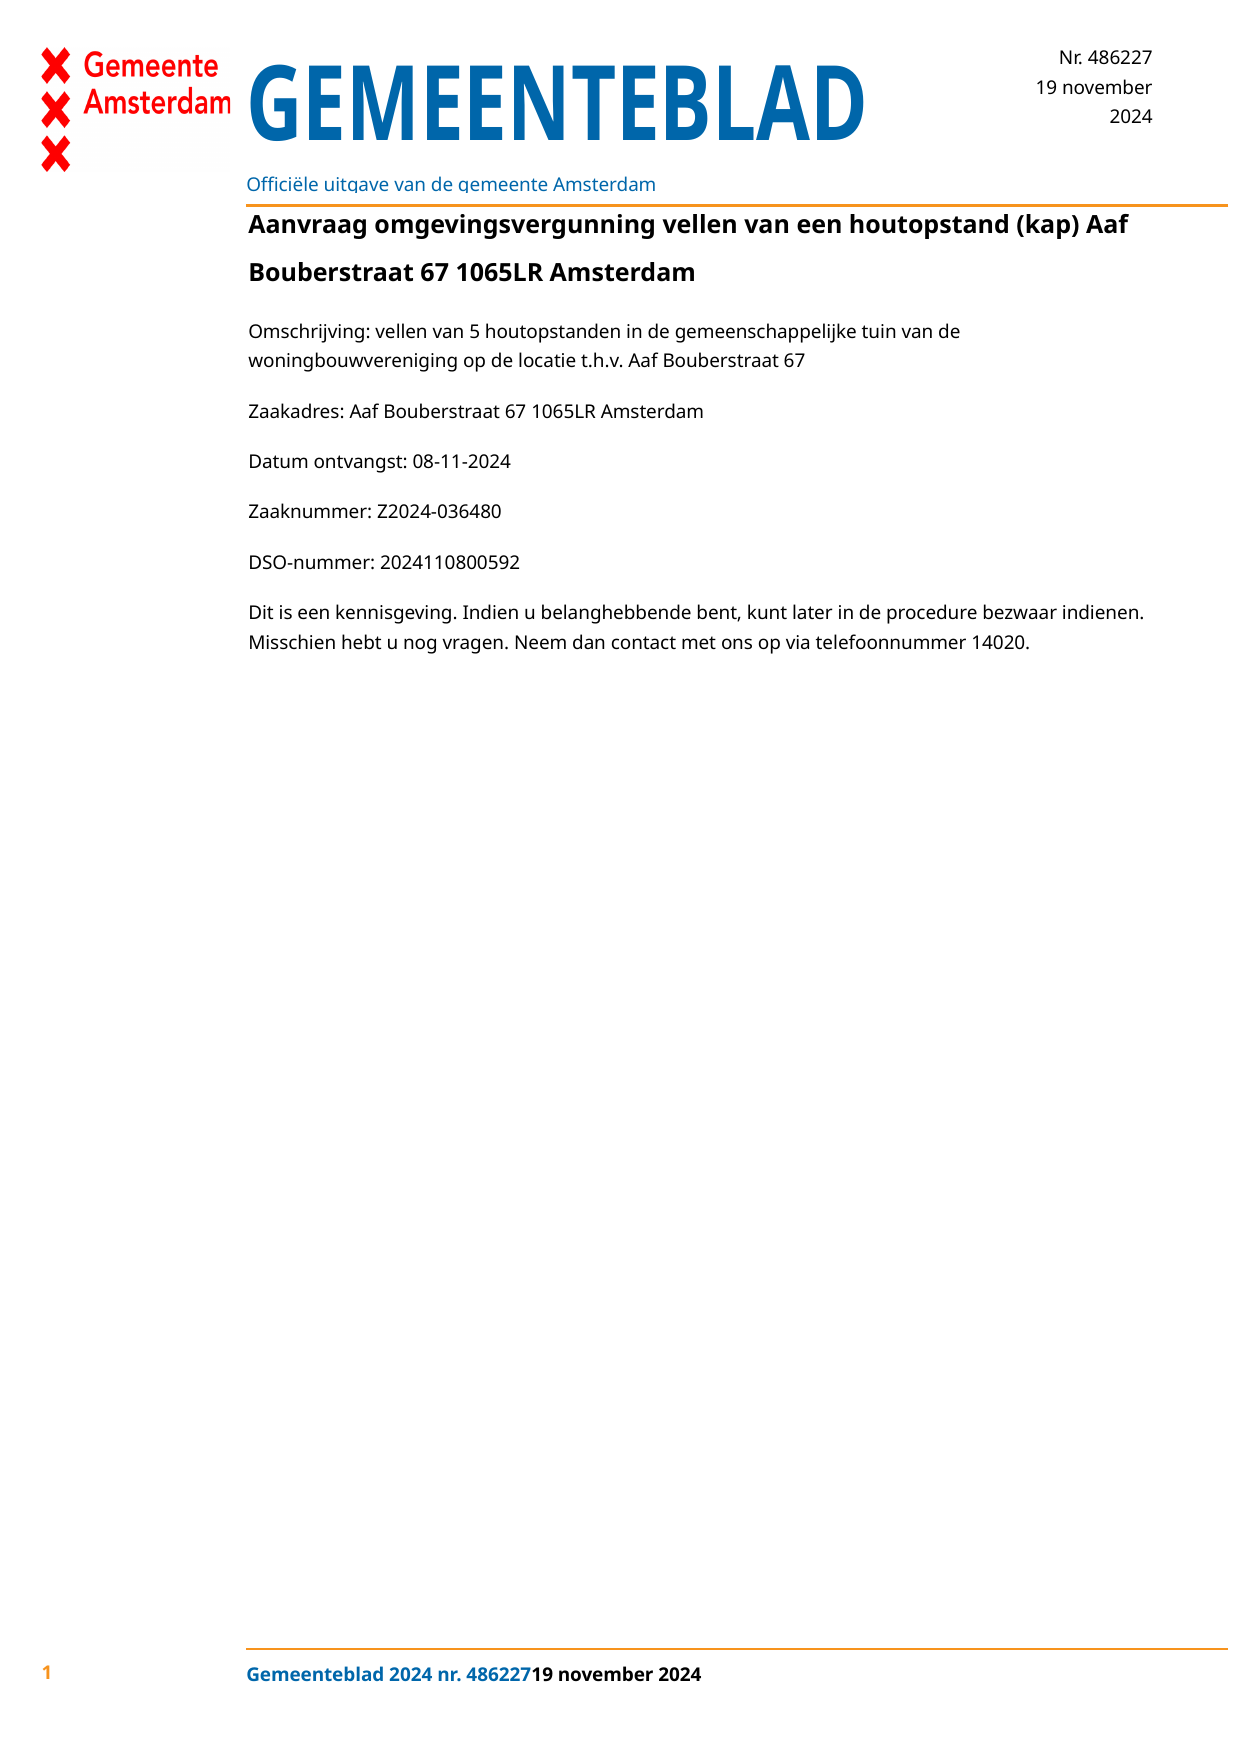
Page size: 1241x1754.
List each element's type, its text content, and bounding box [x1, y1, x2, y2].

text Dit is een kennisgeving. Indien u belanghebbende bent, kunt later in de procedure bezwaar indienen. Misschien hebt u nog vragen. Neem dan contact met ons op via telefoonnummer 14020. [248, 599, 1152, 655]
text Zaaknummer: Z2024-036480 [248, 499, 1152, 524]
text DSO-nummer: 2024110800592 [248, 549, 1152, 575]
text Omschrijving: vellen van 5 houtopstanden in de gemeenschappelijke tuin van de woningbouwvereniging op de locatie t.h.v. Aaf Bouberstraat 67 [248, 318, 1152, 373]
text Aanvraag omgevingsvergunning vellen van een houtopstand (kap) Aaf Bouberstraat 67 1065LR Amsterdam [248, 207, 1152, 288]
text Datum ontvangst: 08-11-2024 [248, 448, 1152, 474]
picture [41, 47, 231, 172]
text Zaakadres: Aaf Bouberstraat 67 1065LR Amsterdam [248, 398, 1152, 424]
